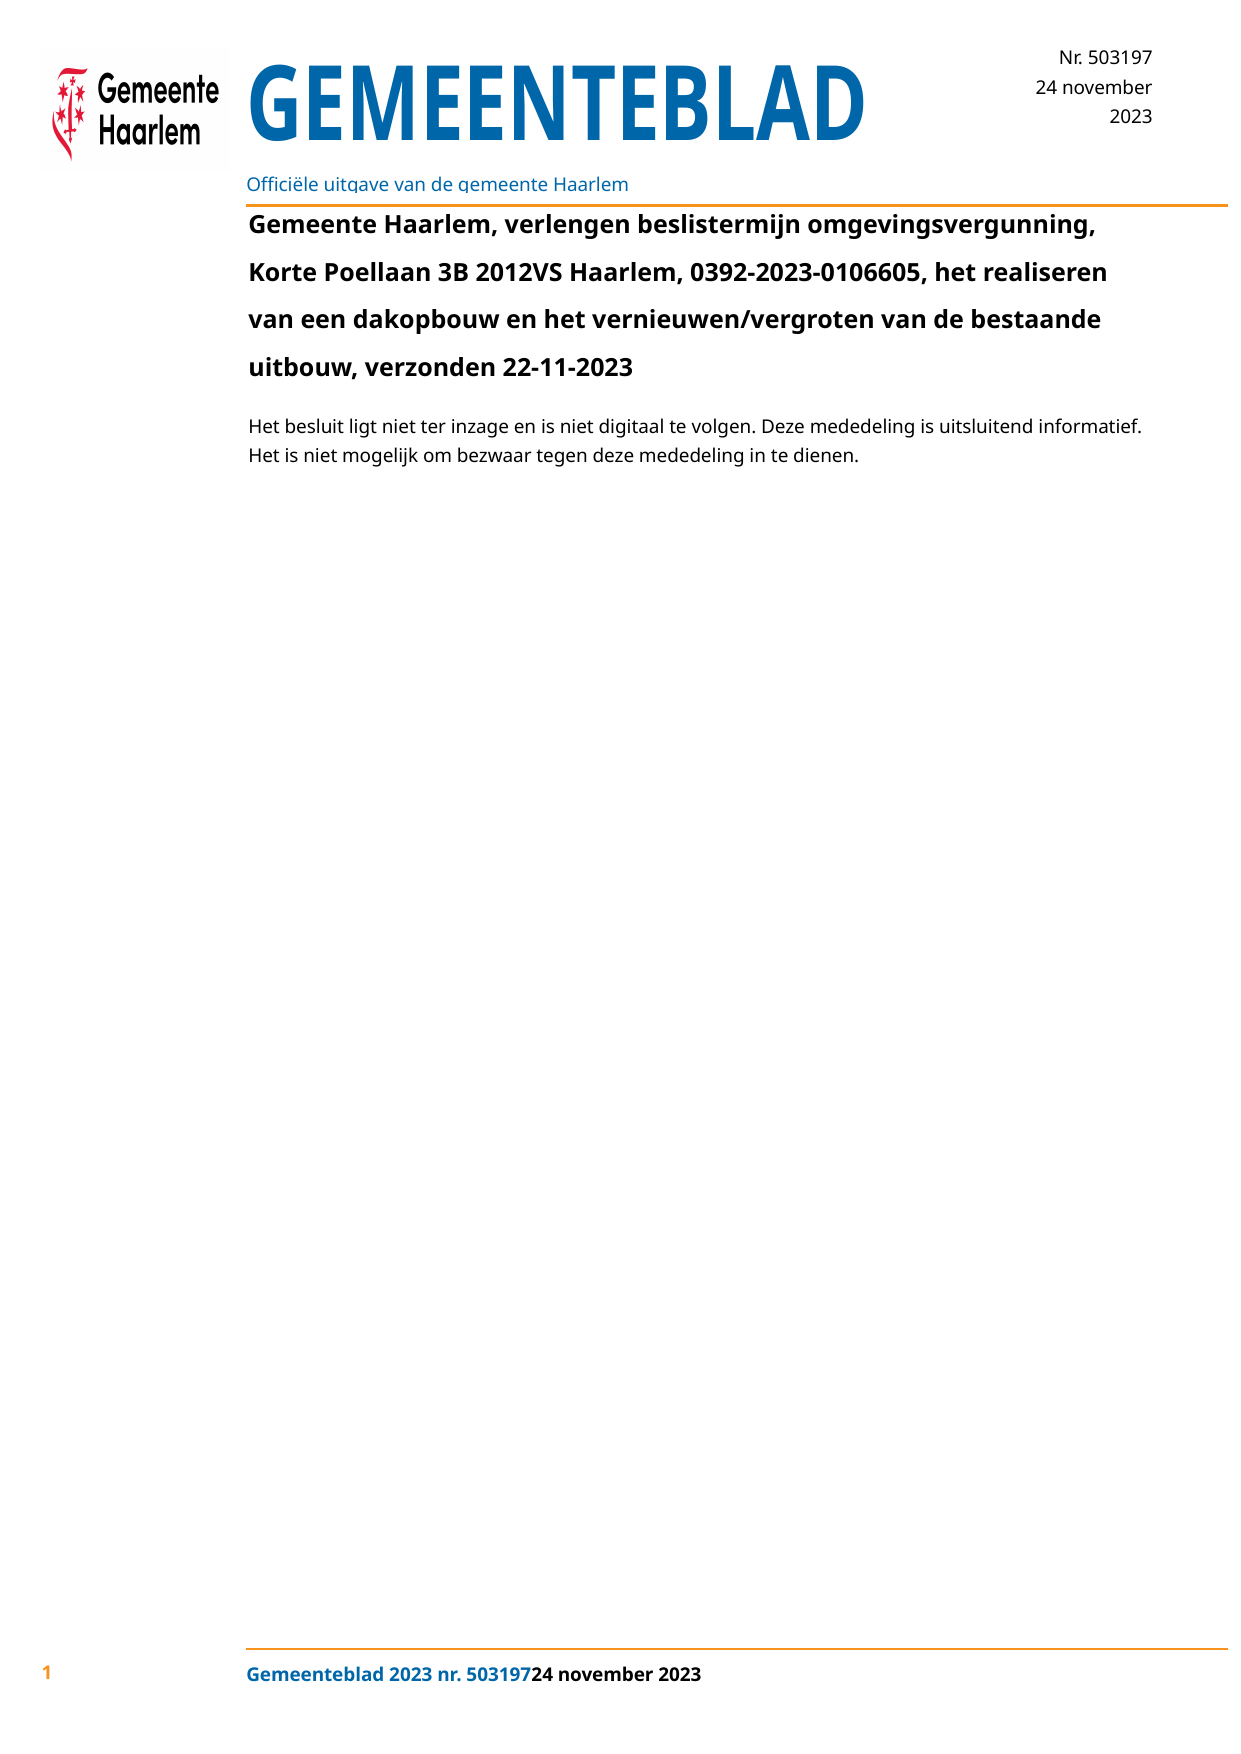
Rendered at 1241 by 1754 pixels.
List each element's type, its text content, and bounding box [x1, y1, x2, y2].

text Het besluit ligt niet ter inzage en is niet digitaal te volgen. Deze mededeling is uitsluitend informatief. Het is niet mogelijk om bezwaar tegen deze mededeling in te dienen. [248, 413, 1152, 468]
picture [41, 47, 231, 172]
text Gemeente Haarlem, verlengen beslistermijn omgevingsvergunning, Korte Poellaan 3B 2012VS Haarlem, 0392-2023-0106605, het realiseren van een dakopbouw en het vernieuwen/vergroten van de bestaande uitbouw, verzonden 22-11-2023 [248, 207, 1152, 384]
